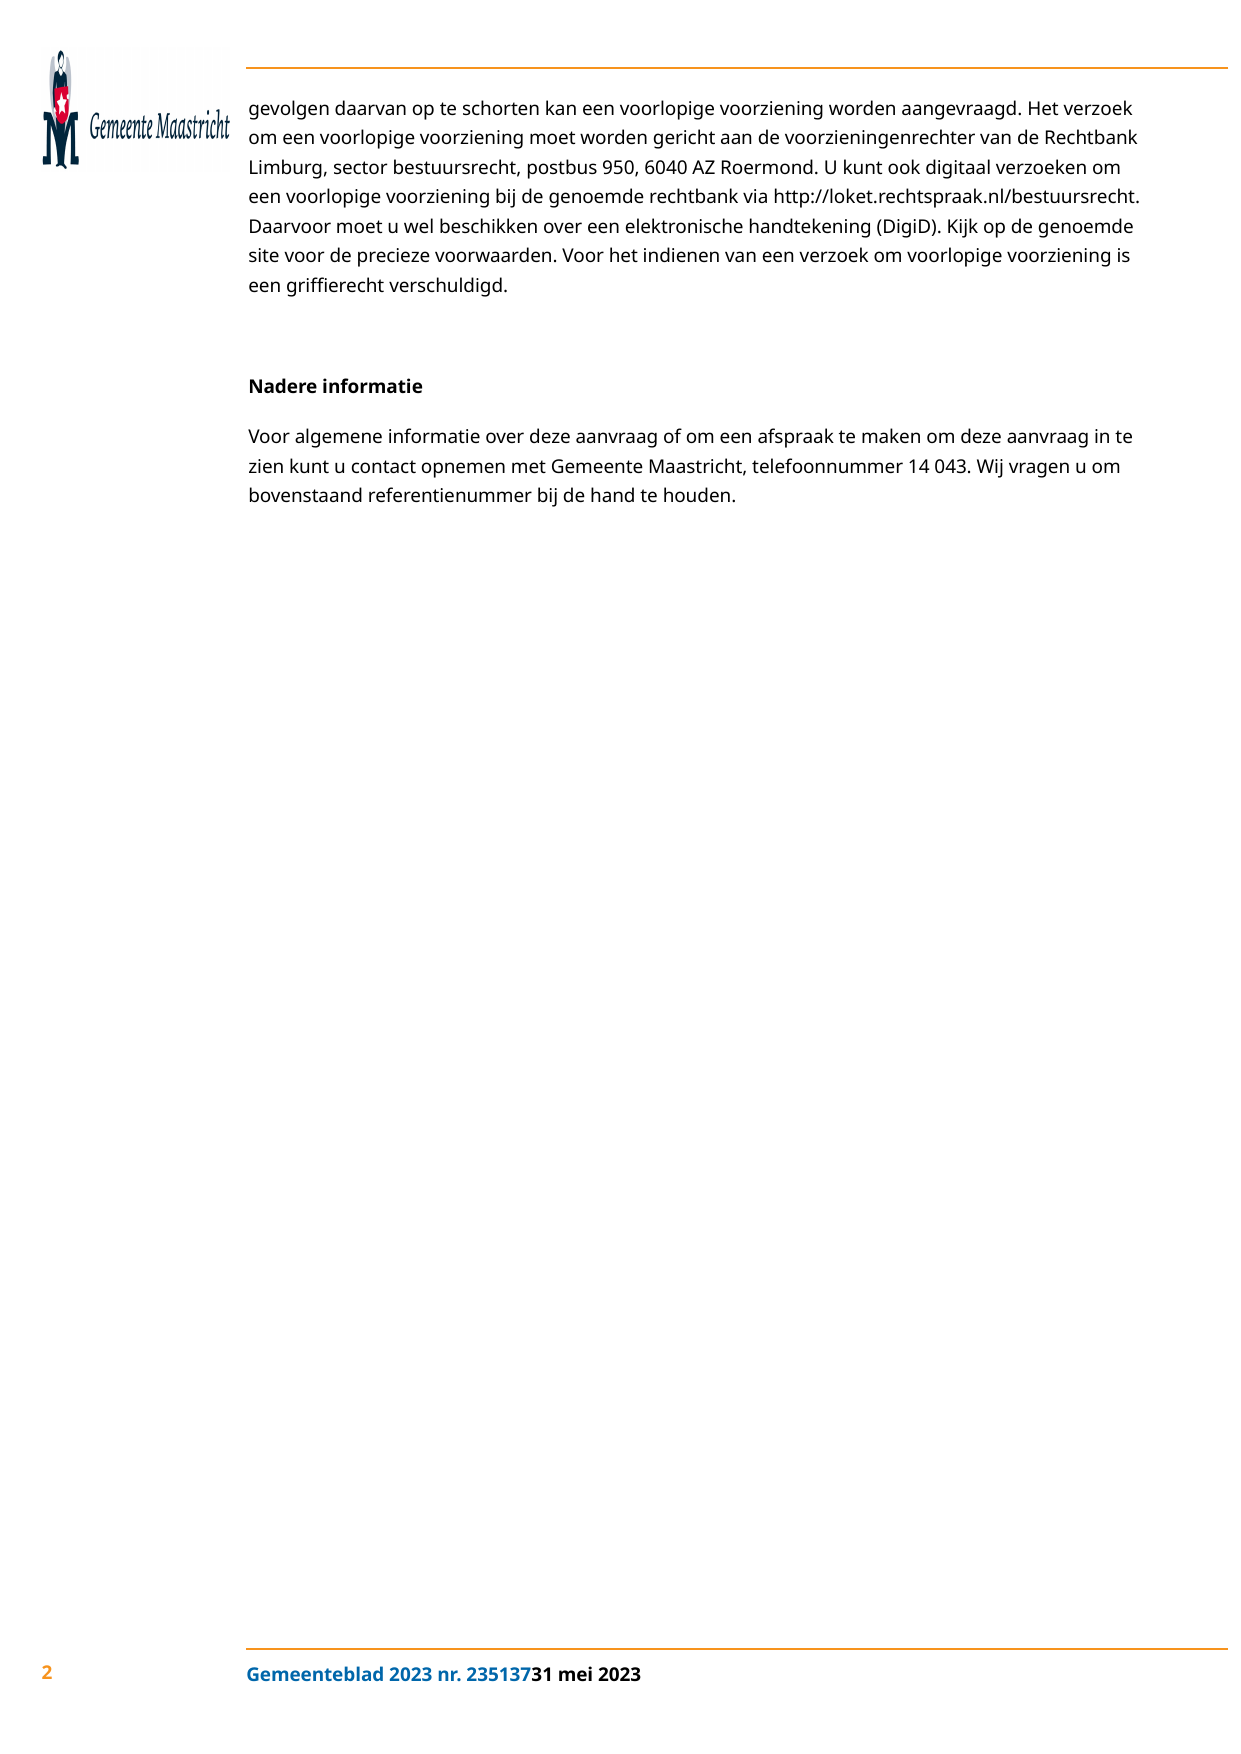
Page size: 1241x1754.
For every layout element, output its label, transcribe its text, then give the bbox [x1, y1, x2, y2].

text Nadere informatie [248, 373, 1152, 399]
picture [41, 47, 231, 172]
text gevolgen daarvan op te schorten kan een voorlopige voorziening worden aangevraagd. Het verzoek om een voorlopige voorziening moet worden gericht aan de voorzieningenrechter van de Rechtbank Limburg, sector bestuursrecht, postbus 950, 6040 AZ Roermond. U kunt ook digitaal verzoeken om een voorlopige voorziening bij de genoemde rechtbank via http://loket.rechtspraak.nl/bestuursrecht. Daarvoor moet u wel beschikken over een elektronische handtekening (DigiD). Kijk op de genoemde site voor de precieze voorwaarden. Voor het indienen van een verzoek om voorlopige voorziening is een griffierecht verschuldigd. [248, 95, 1152, 298]
text Voor algemene informatie over deze aanvraag of om een afspraak te maken om deze aanvraag in te zien kunt u contact opnemen met Gemeente Maastricht, telefoonnummer 14 043. Wij vragen u om bovenstaand referentienummer bij de hand te houden. [248, 423, 1152, 508]
